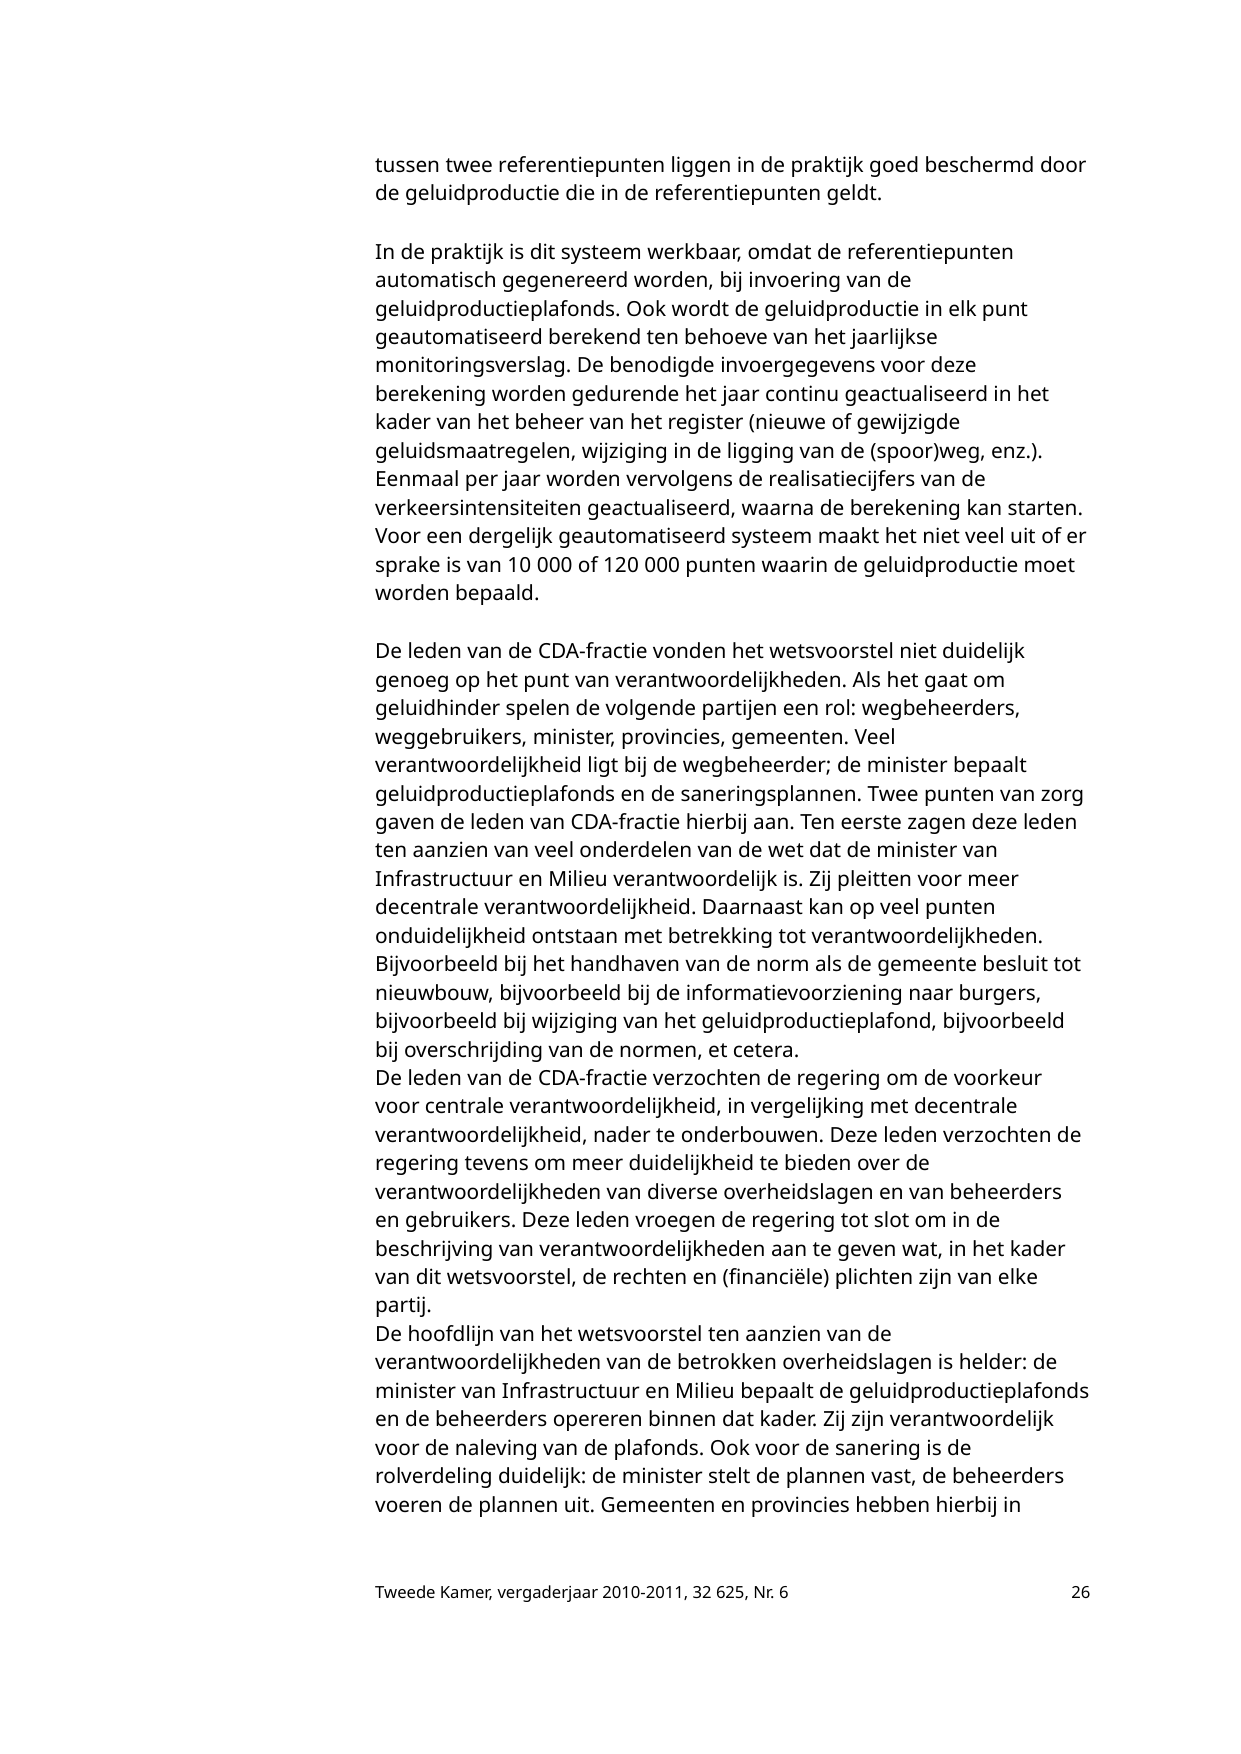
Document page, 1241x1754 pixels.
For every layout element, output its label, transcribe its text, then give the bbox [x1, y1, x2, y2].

text De leden van de CDA-fractie vonden het wetsvoorstel niet duidelijk genoeg op het punt van verantwoordelijkheden. Als het gaat om geluidhinder spelen de volgende partijen een rol: wegbeheerders, weggebruikers, minister, provincies, gemeenten. Veel verantwoordelijkheid ligt bij de wegbeheerder; de minister bepaalt geluidproductieplafonds en de saneringsplannen. Twee punten van zorg gaven de leden van CDA-fractie hierbij aan. Ten eerste zagen deze leden ten aanzien van veel onderdelen van de wet dat de minister van Infrastructuur en Milieu verantwoordelijk is. Zij pleitten voor meer decentrale verantwoordelijkheid. Daarnaast kan op veel punten onduidelijkheid ontstaan met betrekking tot verantwoordelijkheden. Bijvoorbeeld bij het handhaven van de norm als de gemeente besluit tot nieuwbouw, bijvoorbeeld bij de informatievoorziening naar burgers, bijvoorbeeld bij wijziging van het geluidproductieplafond, bijvoorbeeld bij overschrijding van de normen, et cetera. [375, 637, 1090, 1063]
text De leden van de CDA-fractie verzochten de regering om de voorkeur voor centrale verantwoordelijkheid, in vergelijking met decentrale verantwoordelijkheid, nader te onderbouwen. Deze leden verzochten de regering tevens om meer duidelijkheid te bieden over de verantwoordelijkheden van diverse overheidslagen en van beheerders en gebruikers. Deze leden vroegen de regering tot slot om in de beschrijving van verantwoordelijkheden aan te geven wat, in het kader van dit wetsvoorstel, de rechten en (financiële) plichten zijn van elke partij. [375, 1063, 1090, 1319]
text De hoofdlijn van het wetsvoorstel ten aanzien van de verantwoordelijkheden van de betrokken overheidslagen is helder: de minister van Infrastructuur en Milieu bepaalt de geluidproductieplafonds en de beheerders opereren binnen dat kader. Zij zijn verantwoordelijk voor de naleving van de plafonds. Ook voor de sanering is de rolverdeling duidelijk: de minister stelt de plannen vast, de beheerders voeren de plannen uit. Gemeenten en provincies hebben hierbij in [375, 1319, 1090, 1518]
text In de praktijk is dit systeem werkbaar, omdat de referentiepunten automatisch gegenereerd worden, bij invoering van de geluidproductieplafonds. Ook wordt de geluidproductie in elk punt geautomatiseerd berekend ten behoeve van het jaarlijkse monitoringsverslag. De benodigde invoergegevens voor deze berekening worden gedurende het jaar continu geactualiseerd in het kader van het beheer van het register (nieuwe of gewijzigde geluidsmaatregelen, wijziging in de ligging van de (spoor)weg, enz.). Eenmaal per jaar worden vervolgens de realisatiecijfers van de verkeersintensiteiten geactualiseerd, waarna de berekening kan starten. Voor een dergelijk geautomatiseerd systeem maakt het niet veel uit of er sprake is van 10 000 of 120 000 punten waarin de geluidproductie moet worden bepaald. [375, 237, 1090, 607]
text tussen twee referentiepunten liggen in de praktijk goed beschermd door de geluidproductie die in de referentiepunten geldt. [375, 150, 1090, 207]
